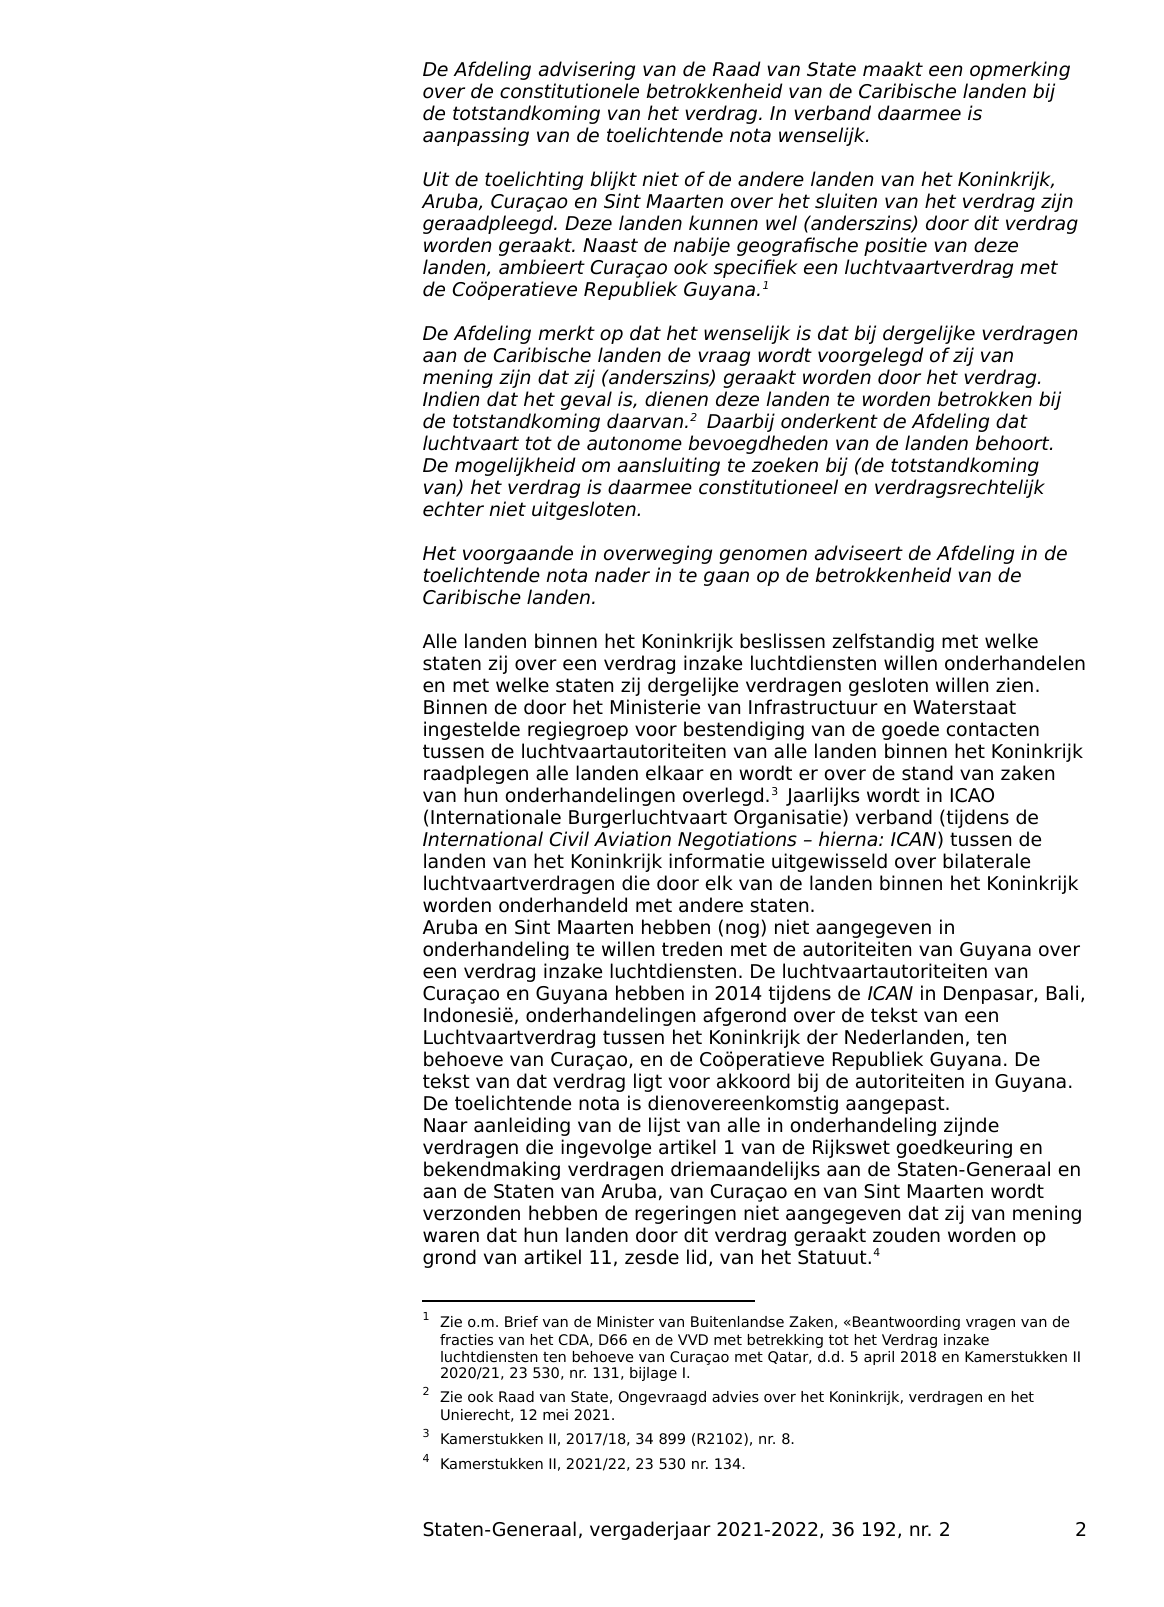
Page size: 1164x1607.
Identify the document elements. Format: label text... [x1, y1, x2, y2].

text Kamerstukken II, 2017/18, 34 899 (R2102), nr. 8. [422, 1427, 1087, 1449]
text De Afdeling merkt op dat het wenselijk is dat bij dergelijke verdragen aan de Caribische landen de vraag wordt voorgelegd of zij van mening zijn dat zij (anderszins) geraakt worden door het verdrag. Indien dat het geval is, dienen deze landen te worden betrokken bij de totstandkoming daarvan. Daarbij onderkent de Afdeling dat luchtvaart tot de autonome bevoegdheden van de landen behoort. De mogelijkheid om aansluiting te zoeken bij (de totstandkoming van) het verdrag is daarmee constitutioneel en verdragsrechtelijk echter niet uitgesloten. [422, 323, 1087, 521]
text Kamerstukken II, 2021/22, 23 530 nr. 134. [422, 1452, 1087, 1474]
text Zie o.m. Brief van de Minister van Buitenlandse Zaken, «Beantwoording vragen van de fracties van het CDA, D66 en de VVD met betrekking tot het Verdrag inzake luchtdiensten ten behoeve van Curaçao met Qatar, d.d. 5 april 2018 en Kamerstukken II 2020/21, 23 530, nr. 131, bijlage I. [422, 1310, 1087, 1382]
text Aruba en Sint Maarten hebben (nog) niet aangegeven in onderhandeling te willen treden met de autoriteiten van Guyana over een verdrag inzake luchtdiensten. De luchtvaartautoriteiten van Curaçao en Guyana hebben in 2014 tijdens de ICAN in Denpasar, Bali, Indonesië, onderhandelingen afgerond over de tekst van een Luchtvaartverdrag tussen het Koninkrijk der Nederlanden, ten behoeve van Curaçao, en de Coöperatieve Republiek Guyana. De tekst van dat verdrag ligt voor akkoord bij de autoriteiten in Guyana. De toelichtende nota is dienovereenkomstig aangepast. [422, 917, 1087, 1115]
text Het voorgaande in overweging genomen adviseert de Afdeling in de toelichtende nota nader in te gaan op de betrokkenheid van de Caribische landen. [422, 543, 1087, 609]
text Naar aanleiding van de lijst van alle in onderhandeling zijnde verdragen die ingevolge artikel 1 van de Rijkswet goedkeuring en bekendmaking verdragen driemaandelijks aan de Staten-Generaal en aan de Staten van Aruba, van Curaçao en van Sint Maarten wordt verzonden hebben de regeringen niet aangegeven dat zij van mening waren dat hun landen door dit verdrag geraakt zouden worden op grond van artikel 11, zesde lid, van het Statuut. [422, 1115, 1087, 1269]
text Uit de toelichting blijkt niet of de andere landen van het Koninkrijk, Aruba, Curaçao en Sint Maarten over het sluiten van het verdrag zijn geraadpleegd. Deze landen kunnen wel (anderszins) door dit verdrag worden geraakt. Naast de nabije geografische positie van deze landen, ambieert Curaçao ook specifiek een luchtvaartverdrag met de Coöperatieve Republiek Guyana. [422, 169, 1087, 301]
text De Afdeling advisering van de Raad van State maakt een opmerking over de constitutionele betrokkenheid van de Caribische landen bij de totstandkoming van het verdrag. In verband daarmee is aanpassing van de toelichtende nota wenselijk. [422, 59, 1087, 147]
text Binnen de door het Ministerie van Infrastructuur en Waterstaat ingestelde regiegroep voor bestendiging van de goede contacten tussen de luchtvaartautoriteiten van alle landen binnen het Koninkrijk raadplegen alle landen elkaar en wordt er over de stand van zaken van hun onderhandelingen overlegd. Jaarlijks wordt in ICAO (Internationale Burgerluchtvaart Organisatie) verband (tijdens de International Civil Aviation Negotiations – hierna: ICAN) tussen de landen van het Koninkrijk informatie uitgewisseld over bilaterale luchtvaartverdragen die door elk van de landen binnen het Koninkrijk worden onderhandeld met andere staten. [422, 697, 1087, 917]
text Alle landen binnen het Koninkrijk beslissen zelfstandig met welke staten zij over een verdrag inzake luchtdiensten willen onderhandelen en met welke staten zij dergelijke verdragen gesloten willen zien. [422, 631, 1087, 697]
text Zie ook Raad van State, Ongevraagd advies over het Koninkrijk, verdragen en het Unierecht, 12 mei 2021. [422, 1385, 1087, 1424]
